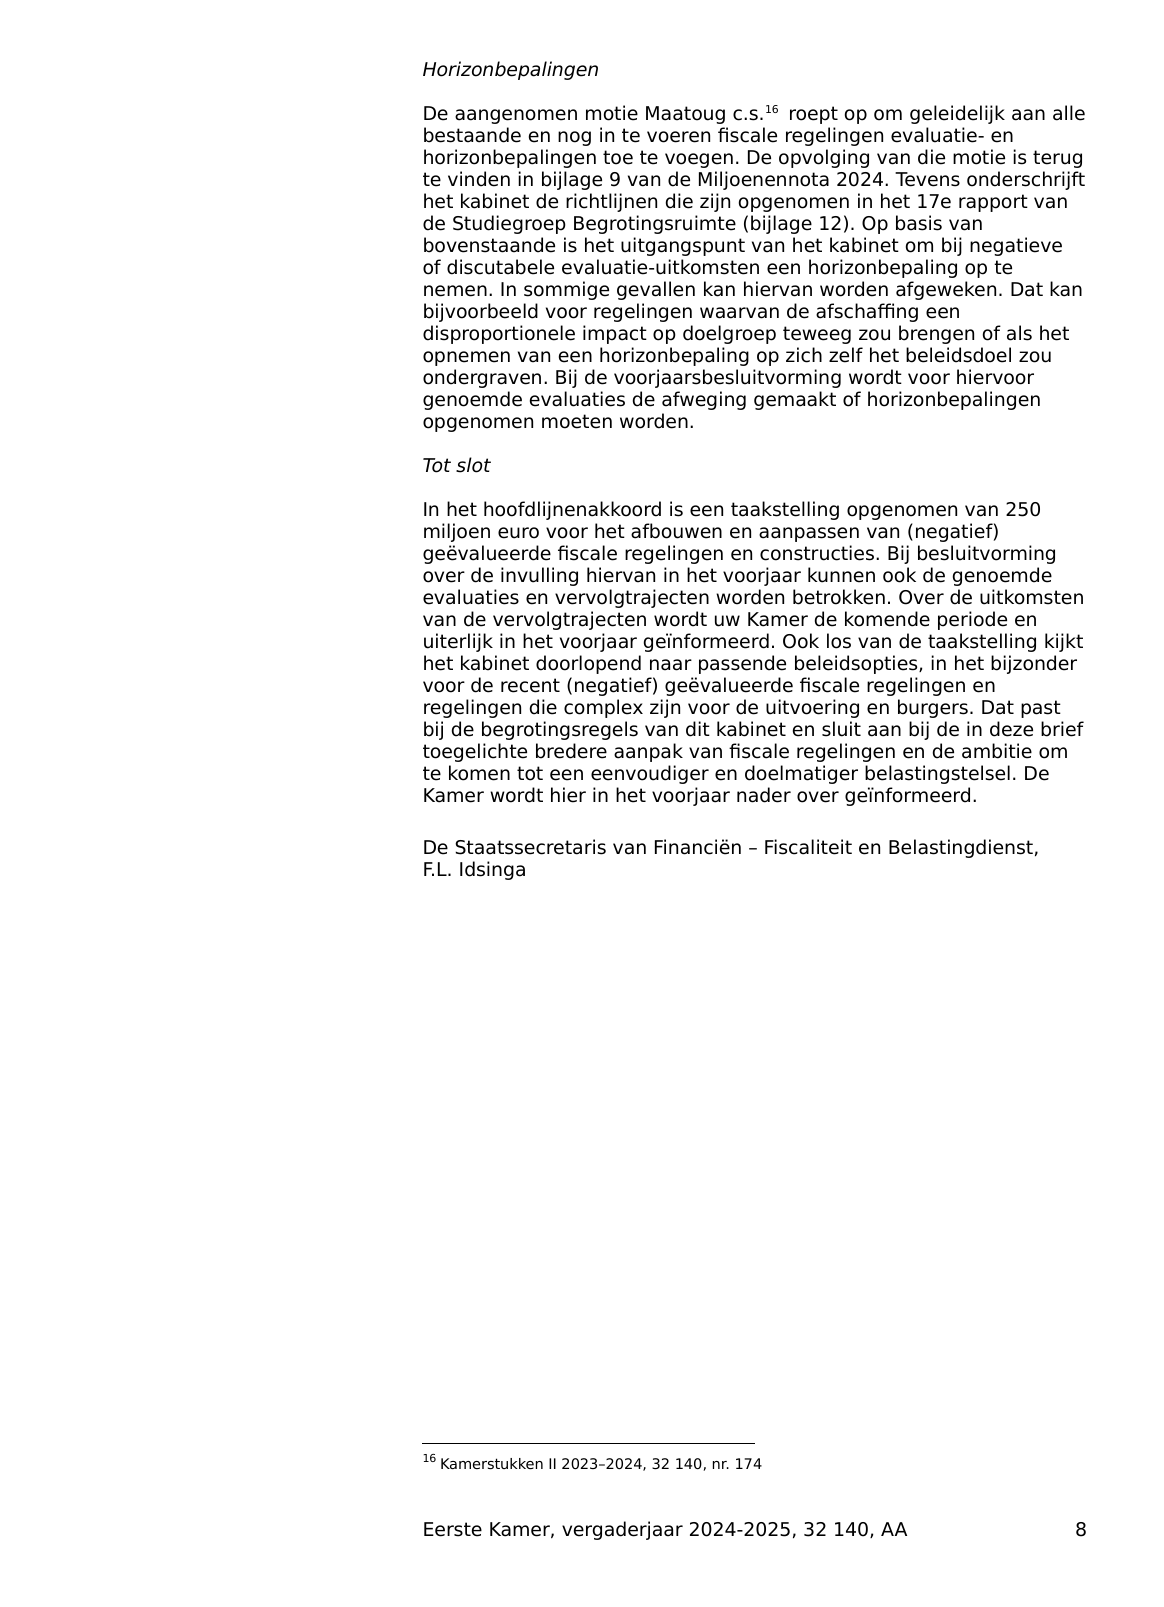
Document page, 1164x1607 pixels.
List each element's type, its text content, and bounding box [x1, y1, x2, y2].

text De aangenomen motie Maatoug c.s. roept op om geleidelijk aan alle bestaande en nog in te voeren fiscale regelingen evaluatie- en horizonbepalingen toe te voegen. De opvolging van die motie is terug te vinden in bijlage 9 van de Miljoenennota 2024. Tevens onderschrijft het kabinet de richtlijnen die zijn opgenomen in het 17e rapport van de Studiegroep Begrotingsruimte (bijlage 12). Op basis van bovenstaande is het uitgangspunt van het kabinet om bij negatieve of discutabele evaluatie-uitkomsten een horizonbepaling op te nemen. In sommige gevallen kan hiervan worden afgeweken. Dat kan bijvoorbeeld voor regelingen waarvan de afschaffing een disproportionele impact op doelgroep teweeg zou brengen of als het opnemen van een horizonbepaling op zich zelf het beleidsdoel zou ondergraven. Bij de voorjaarsbesluitvorming wordt voor hiervoor genoemde evaluaties de afweging gemaakt of horizonbepalingen opgenomen moeten worden. [422, 103, 1087, 433]
text Kamerstukken II 2023–2024, 32 140, nr. 174 [422, 1452, 1087, 1474]
text In het hoofdlijnenakkoord is een taakstelling opgenomen van 250 miljoen euro voor het afbouwen en aanpassen van (negatief) geëvalueerde fiscale regelingen en constructies. Bij besluitvorming over de invulling hiervan in het voorjaar kunnen ook de genoemde evaluaties en vervolgtrajecten worden betrokken. Over de uitkomsten van de vervolgtrajecten wordt uw Kamer de komende periode en uiterlijk in het voorjaar geïnformeerd. Ook los van de taakstelling kijkt het kabinet doorlopend naar passende beleidsopties, in het bijzonder voor de recent (negatief) geëvalueerde fiscale regelingen en regelingen die complex zijn voor de uitvoering en burgers. Dat past bij de begrotingsregels van dit kabinet en sluit aan bij de in deze brief toegelichte bredere aanpak van fiscale regelingen en de ambitie om te komen tot een eenvoudiger en doelmatiger belastingstelsel. De Kamer wordt hier in het voorjaar nader over geïnformeerd. [422, 499, 1087, 807]
subtitle Tot slot [422, 455, 1087, 477]
subtitle Horizonbepalingen [422, 59, 1087, 81]
text De Staatssecretaris van Financiën – Fiscaliteit en Belastingdienst, F.L. Idsinga [422, 837, 1087, 881]
